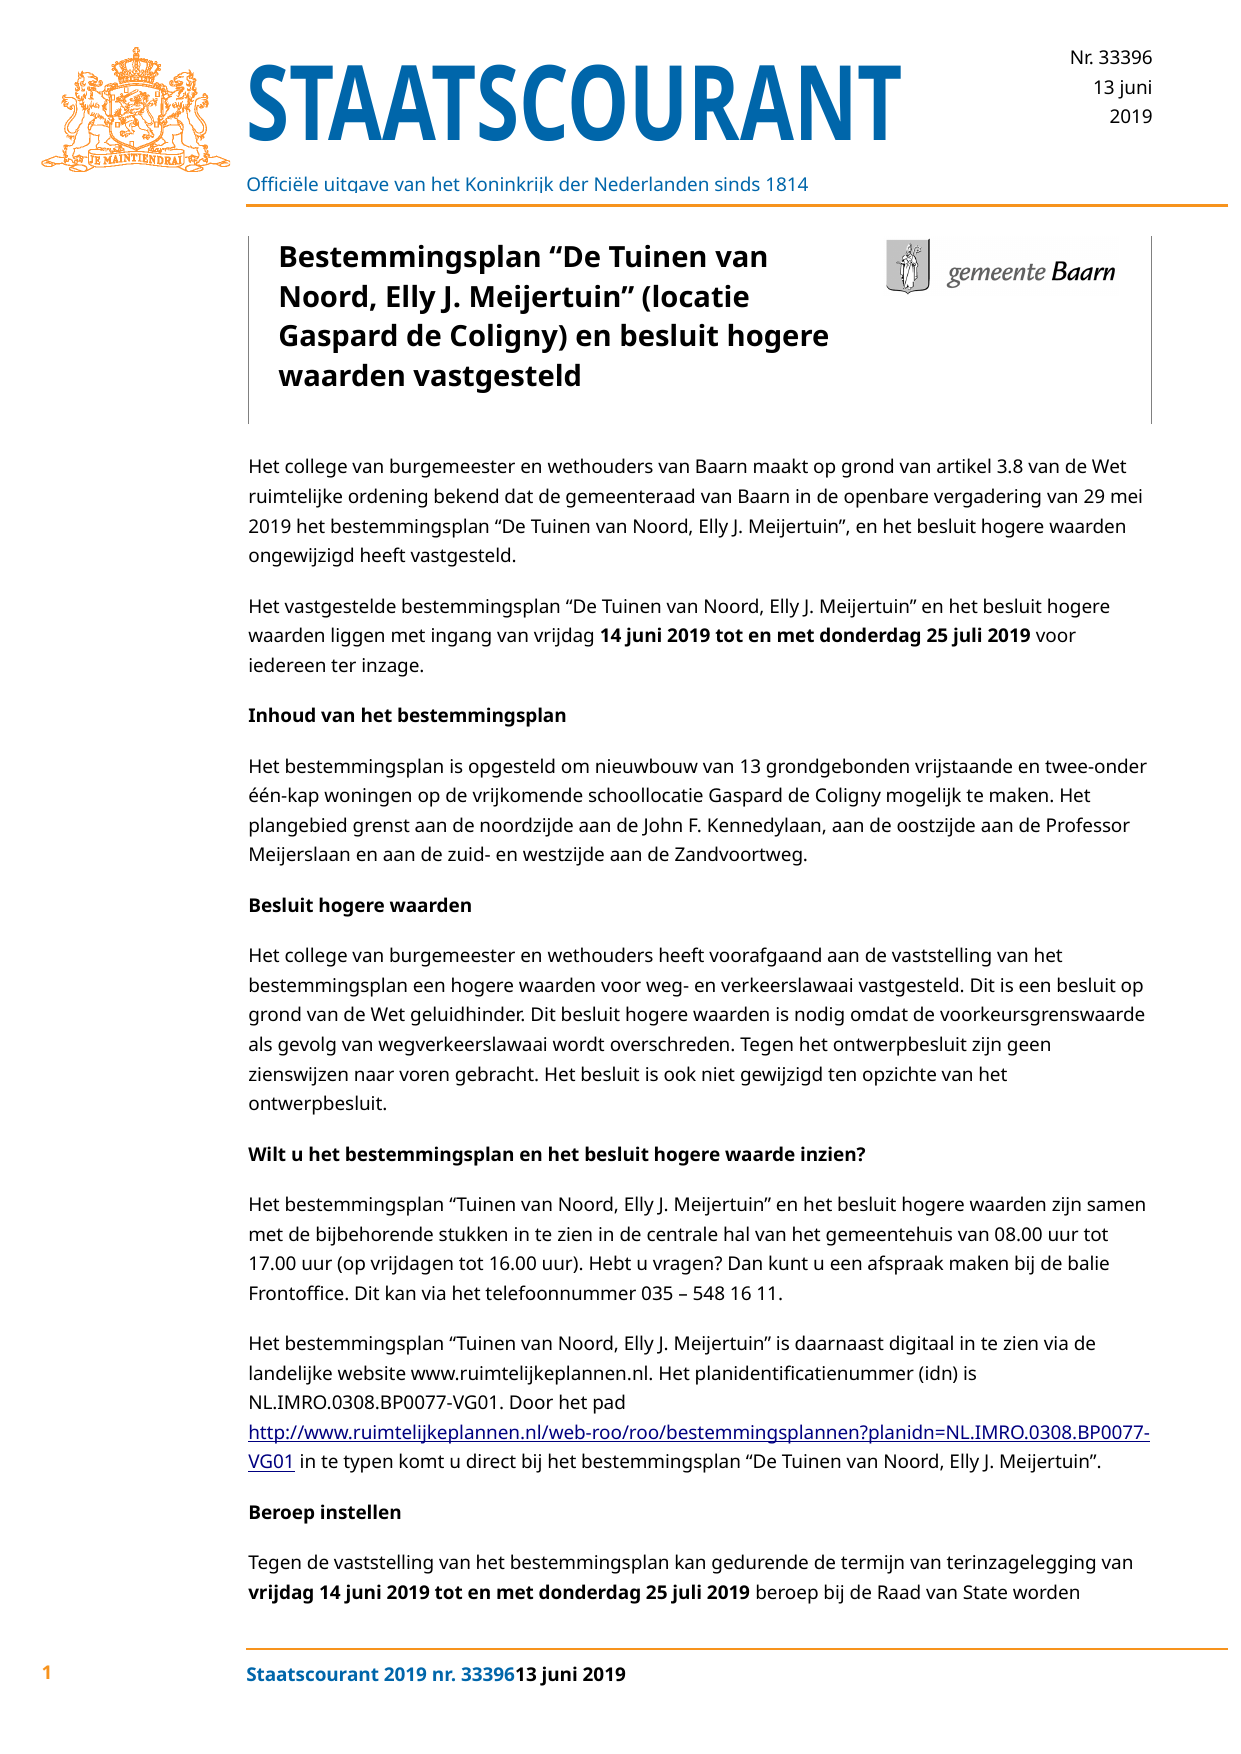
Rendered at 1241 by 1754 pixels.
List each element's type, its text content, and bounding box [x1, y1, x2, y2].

text Beroep instellen [248, 1499, 1152, 1525]
picture [41, 47, 231, 172]
text Het college van burgemeester en wethouders heeft voorafgaand aan de vaststelling van het bestemmingsplan een hogere waarden voor weg- en verkeerslawaai vastgesteld. Dit is een besluit op grond van de Wet geluidhinder. Dit besluit hogere waarden is nodig omdat de voorkeursgrenswaarde als gevolg van wegverkeerslawaai wordt overschreden. Tegen het ontwerpbesluit zijn geen zienswijzen naar voren gebracht. Het besluit is ook niet gewijzigd ten opzichte van het ontwerpbesluit. [248, 942, 1152, 1116]
table_header [850, 236, 1151, 424]
text Tegen de vaststelling van het bestemmingsplan kan gedurende de termijn van terinzagelegging van vrijdag 14 juni 2019 tot en met donderdag 25 juli 2019 beroep bij de Raad van State worden [248, 1549, 1152, 1605]
text Inhoud van het bestemmingsplan [248, 702, 1152, 728]
text Het bestemmingsplan “Tuinen van Noord, Elly J. Meijertuin” is daarnaast digitaal in te zien via de landelijke website www.ruimtelijkeplannen.nl. Het planidentificatienummer (idn) is NL.IMRO.0308.BP0077-VG01. Door het pad http://www.ruimtelijkeplannen.nl/web-roo/roo/bestemmingsplannen?planidn=NL.IMRO.0308.BP0077-VG01 in te typen komt u direct bij het bestemmingsplan “De Tuinen van Noord, Elly J. Meijertuin”. [248, 1330, 1152, 1474]
text Het bestemmingsplan is opgesteld om nieuwbouw van 13 grondgebonden vrijstaande en twee-onder één-kap woningen op de vrijkomende schoollocatie Gaspard de Coligny mogelijk te maken. Het plangebied grenst aan de noordzijde aan de John F. Kennedylaan, aan de oostzijde aan de Professor Meijerslaan en aan de zuid- en westzijde aan de Zandvoortweg. [248, 753, 1152, 867]
text Besluit hogere waarden [248, 892, 1152, 918]
table_header Bestemmingsplan “De Tuinen van Noord, Elly J. Meijertuin” (locatie Gaspard de Coligny) en besluit hogere waarden vastgesteld [249, 236, 850, 424]
text Het vastgestelde bestemmingsplan “De Tuinen van Noord, Elly J. Meijertuin” en het besluit hogere waarden liggen met ingang van vrijdag 14 juni 2019 tot en met donderdag 25 juli 2019 voor iedereen ter inzage. [248, 593, 1152, 678]
text Het bestemmingsplan “Tuinen van Noord, Elly J. Meijertuin” en het besluit hogere waarden zijn samen met de bijbehorende stukken in te zien in de centrale hal van het gemeentehuis van 08.00 uur tot 17.00 uur (op vrijdagen tot 16.00 uur). Hebt u vragen? Dan kunt u een afspraak maken bij de balie Frontoffice. Dit kan via het telefoonnummer 035 – 548 16 11. [248, 1191, 1152, 1306]
text Het college van burgemeester en wethouders van Baarn maakt op grond van artikel 3.8 van de Wet ruimtelijke ordening bekend dat de gemeenteraad van Baarn in de openbare vergadering van 29 mei 2019 het bestemmingsplan “De Tuinen van Noord, Elly J. Meijertuin”, en het besluit hogere waarden ongewijzigd heeft vastgesteld. [248, 454, 1152, 568]
text Wilt u het bestemmingsplan en het besluit hogere waarde inzien? [248, 1141, 1152, 1166]
picture [882, 236, 1119, 296]
